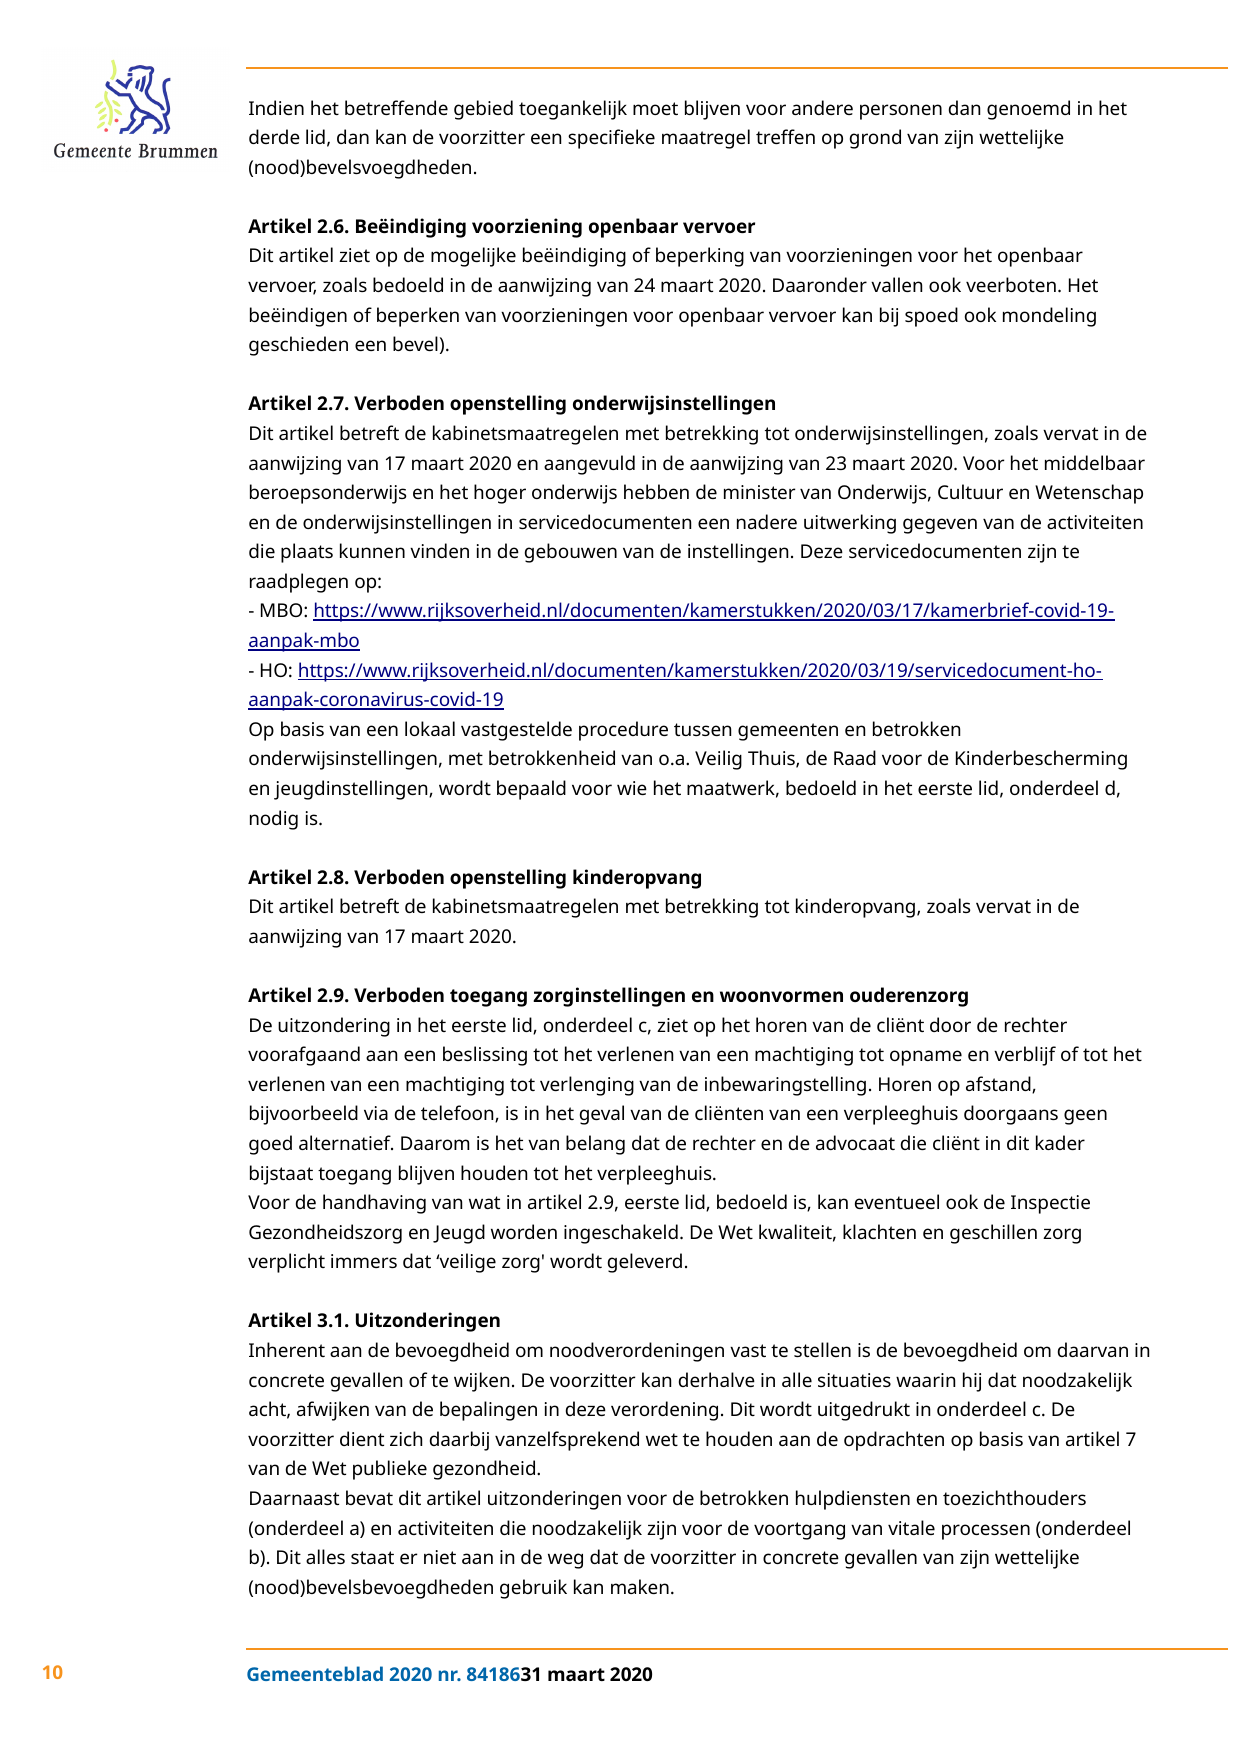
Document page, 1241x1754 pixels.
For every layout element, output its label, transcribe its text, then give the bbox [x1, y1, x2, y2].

text Artikel 3.1. Uitzonderingen [248, 1308, 1152, 1333]
picture [41, 47, 231, 172]
text Inherent aan de bevoegdheid om noodverordeningen vast te stellen is de bevoegdheid om daarvan in concrete gevallen of te wijken. De voorzitter kan derhalve in alle situaties waarin hij dat noodzakelijk acht, afwijken van de bepalingen in deze verordening. Dit wordt uitgedrukt in onderdeel c. De voorzitter dient zich daarbij vanzelfsprekend wet te houden aan de opdrachten op basis van artikel 7 van de Wet publieke gezondheid. [248, 1337, 1152, 1481]
text Artikel 2.8. Verboden openstelling kinderopvang [248, 864, 1152, 890]
text Op basis van een lokaal vastgestelde procedure tussen gemeenten en betrokken onderwijsinstellingen, met betrokkenheid van o.a. Veilig Thuis, de Raad voor de Kinderbescherming en jeugdinstellingen, wordt bepaald voor wie het maatwerk, bedoeld in het eerste lid, onderdeel d, nodig is. [248, 716, 1152, 831]
text Dit artikel betreft de kabinetsmaatregelen met betrekking tot kinderopvang, zoals vervat in de aanwijzing van 17 maart 2020. [248, 893, 1152, 949]
text Artikel 2.7. Verboden openstelling onderwijsinstellingen [248, 391, 1152, 416]
text Dit artikel ziet op de mogelijke beëindiging of beperking van voorzieningen voor het openbaar vervoer, zoals bedoeld in de aanwijzing van 24 maart 2020. Daaronder vallen ook veerboten. Het beëindigen of beperken van voorzieningen voor openbaar vervoer kan bij spoed ook mondeling geschieden een bevel). [248, 243, 1152, 357]
text - HO: https://www.rijksoverheid.nl/documenten/kamerstukken/2020/03/19/servicedocument-ho-aanpak-coronavirus-covid-19 [248, 657, 1152, 712]
text De uitzondering in het eerste lid, onderdeel c, ziet op het horen van de cliënt door de rechter voorafgaand aan een beslissing tot het verlenen van een machtiging tot opname en verblijf of tot het verlenen van een machtiging tot verlenging van de inbewaringstelling. Horen op afstand, bijvoorbeeld via de telefoon, is in het geval van de cliënten van een verpleeghuis doorgaans geen goed alternatief. Daarom is het van belang dat de rechter en de advocaat die cliënt in dit kader bijstaat toegang blijven houden tot het verpleeghuis. [248, 1012, 1152, 1186]
text Artikel 2.6. Beëindiging voorziening openbaar vervoer [248, 213, 1152, 239]
text Artikel 2.9. Verboden toegang zorginstellingen en woonvormen ouderenzorg [248, 982, 1152, 1008]
text Dit artikel betreft de kabinetsmaatregelen met betrekking tot onderwijsinstellingen, zoals vervat in de aanwijzing van 17 maart 2020 en aangevuld in de aanwijzing van 23 maart 2020. Voor het middelbaar beroepsonderwijs en het hoger onderwijs hebben de minister van Onderwijs, Cultuur en Wetenschap en de onderwijsinstellingen in servicedocumenten een nadere uitwerking gegeven van de activiteiten die plaats kunnen vinden in de gebouwen van de instellingen. Deze servicedocumenten zijn te raadplegen op: [248, 420, 1152, 594]
text Indien het betreffende gebied toegankelijk moet blijven voor andere personen dan genoemd in het derde lid, dan kan de voorzitter een specifieke maatregel treffen op grond van zijn wettelijke (nood)bevelsvoegdheden. [248, 95, 1152, 180]
text Daarnaast bevat dit artikel uitzonderingen voor de betrokken hulpdiensten en toezichthouders (onderdeel a) en activiteiten die noodzakelijk zijn voor de voortgang van vitale processen (onderdeel b). Dit alles staat er niet aan in de weg dat de voorzitter in concrete gevallen van zijn wettelijke (nood)bevelsbevoegdheden gebruik kan maken. [248, 1485, 1152, 1600]
text - MBO: https://www.rijksoverheid.nl/documenten/kamerstukken/2020/03/17/kamerbrief-covid-19-aanpak-mbo [248, 598, 1152, 653]
text Voor de handhaving van wat in artikel 2.9, eerste lid, bedoeld is, kan eventueel ook de Inspectie Gezondheidszorg en Jeugd worden ingeschakeld. De Wet kwaliteit, klachten en geschillen zorg verplicht immers dat ‘veilige zorg' wordt geleverd. [248, 1189, 1152, 1274]
